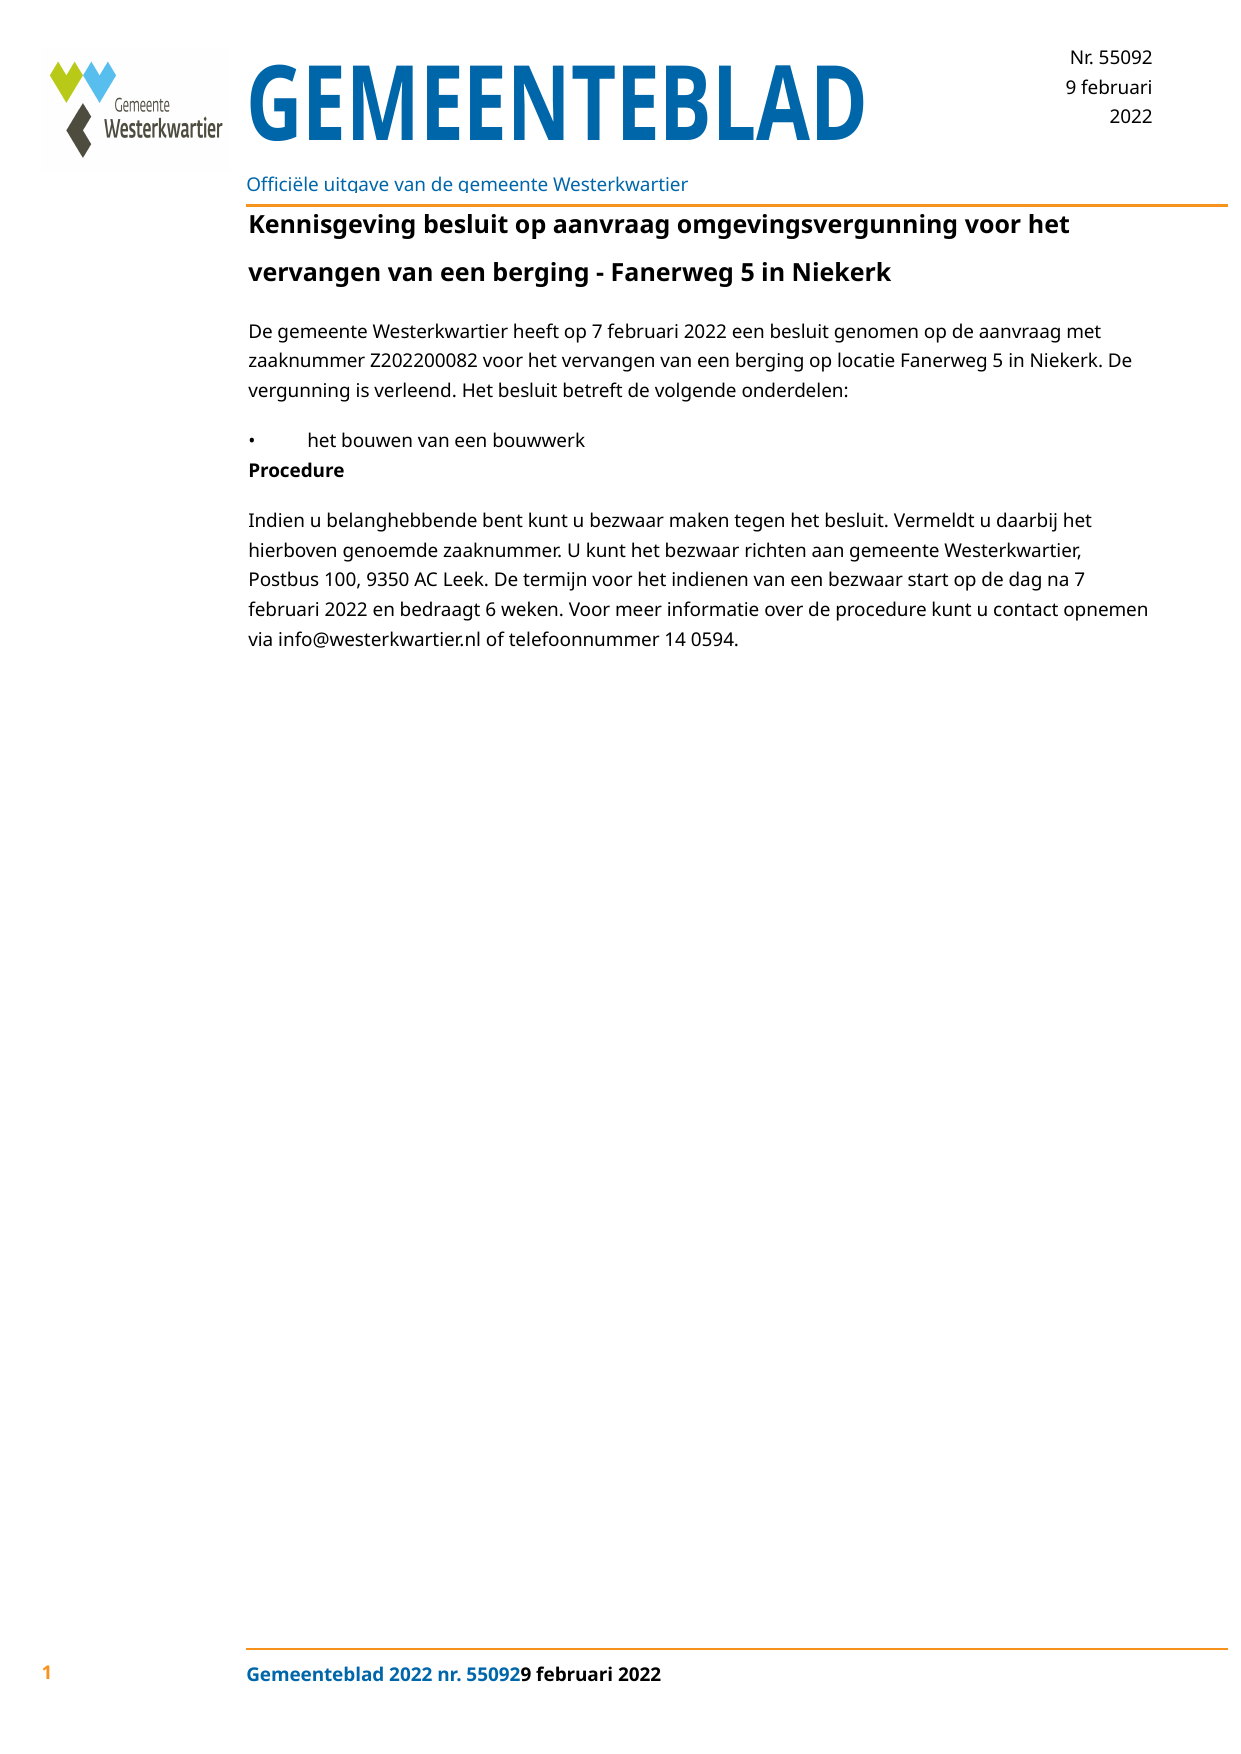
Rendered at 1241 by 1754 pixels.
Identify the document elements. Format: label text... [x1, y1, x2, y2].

list het bouwen van een bouwwerk [248, 427, 1152, 453]
text Indien u belanghebbende bent kunt u bezwaar maken tegen het besluit. Vermeldt u daarbij het hierboven genoemde zaaknummer. U kunt het bezwaar richten aan gemeente Westerkwartier, Postbus 100, 9350 AC Leek. De termijn voor het indienen van een bezwaar start op de dag na 7 februari 2022 en bedraagt 6 weken. Voor meer informatie over de procedure kunt u contact opnemen via info@westerkwartier.nl of telefoonnummer 14 0594. [248, 507, 1152, 652]
text Kennisgeving besluit op aanvraag omgevingsvergunning voor het vervangen van een berging - Fanerweg 5 in Niekerk [248, 207, 1152, 288]
text De gemeente Westerkwartier heeft op 7 februari 2022 een besluit genomen op de aanvraag met zaaknummer Z202200082 voor het vervangen van een berging op locatie Fanerweg 5 in Niekerk. De vergunning is verleend. Het besluit betreft de volgende onderdelen: [248, 318, 1152, 403]
picture [41, 47, 231, 172]
text Procedure [248, 457, 1152, 483]
